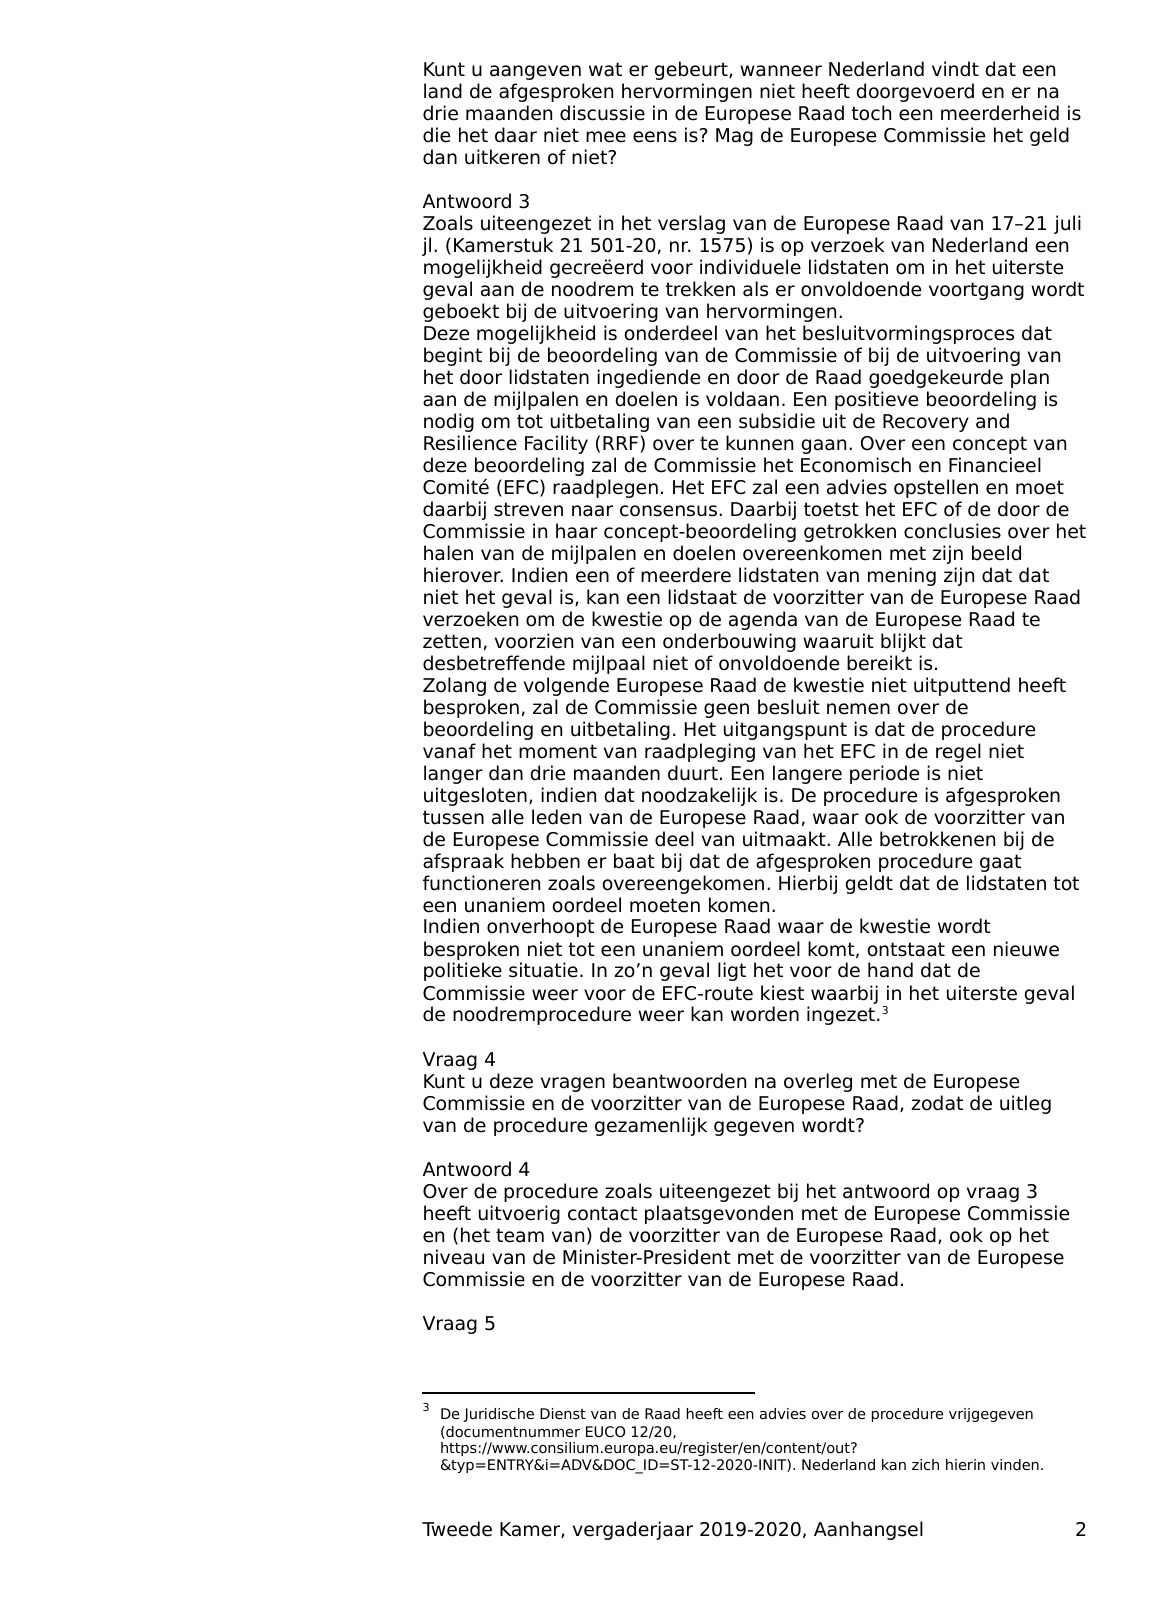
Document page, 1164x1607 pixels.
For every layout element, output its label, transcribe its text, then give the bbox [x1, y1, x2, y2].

text Kunt u deze vragen beantwoorden na overleg met de Europese Commissie en de voorzitter van de Europese Raad, zodat de uitleg van de procedure gezamenlijk gegeven wordt? [422, 1071, 1087, 1136]
text Kunt u aangeven wat er gebeurt, wanneer Nederland vindt dat een land de afgesproken hervormingen niet heeft doorgevoerd en er na drie maanden discussie in de Europese Raad toch een meerderheid is die het daar niet mee eens is? Mag de Europese Commissie het geld dan uitkeren of niet? [422, 59, 1087, 169]
text Vraag 4 [422, 1048, 1087, 1071]
text De Juridische Dienst van de Raad heeft een advies over de procedure vrijgegeven (documentnummer EUCO 12/20, https://www.consilium.europa.eu/register/en/content/out?&typ=ENTRY&i=ADV&DOC_ID=ST-12-2020-INIT). Nederland kan zich hierin vinden. [422, 1402, 1087, 1474]
text Zoals uiteengezet in het verslag van de Europese Raad van 17–21 juli jl. (Kamerstuk 21 501-20, nr. 1575) is op verzoek van Nederland een mogelijkheid gecreëerd voor individuele lidstaten om in het uiterste geval aan de noodrem te trekken als er onvoldoende voortgang wordt geboekt bij de uitvoering van hervormingen. [422, 213, 1087, 323]
text Deze mogelijkheid is onderdeel van het besluitvormingsproces dat begint bij de beoordeling van de Commissie of bij de uitvoering van het door lidstaten ingediende en door de Raad goedgekeurde plan aan de mijlpalen en doelen is voldaan. Een positieve beoordeling is nodig om tot uitbetaling van een subsidie uit de Recovery and Resilience Facility (RRF) over te kunnen gaan. Over een concept van deze beoordeling zal de Commissie het Economisch en Financieel Comité (EFC) raadplegen. Het EFC zal een advies opstellen en moet daarbij streven naar consensus. Daarbij toetst het EFC of de door de Commissie in haar concept-beoordeling getrokken conclusies over het halen van de mijlpalen en doelen overeenkomen met zijn beeld hierover. Indien een of meerdere lidstaten van mening zijn dat dat niet het geval is, kan een lidstaat de voorzitter van de Europese Raad verzoeken om de kwestie op de agenda van de Europese Raad te zetten, voorzien van een onderbouwing waaruit blijkt dat desbetreffende mijlpaal niet of onvoldoende bereikt is. [422, 323, 1087, 675]
text Antwoord 4 [422, 1159, 1087, 1181]
text Vraag 5 [422, 1313, 1087, 1335]
text Indien onverhoopt de Europese Raad waar de kwestie wordt besproken niet tot een unaniem oordeel komt, ontstaat een nieuwe politieke situatie. In zo’n geval ligt het voor de hand dat de Commissie weer voor de EFC-route kiest waarbij in het uiterste geval de noodremprocedure weer kan worden ingezet. [422, 916, 1087, 1026]
text Antwoord 3 [422, 191, 1087, 213]
text Over de procedure zoals uiteengezet bij het antwoord op vraag 3 heeft uitvoerig contact plaatsgevonden met de Europese Commissie en (het team van) de voorzitter van de Europese Raad, ook op het niveau van de Minister-President met de voorzitter van de Europese Commissie en de voorzitter van de Europese Raad. [422, 1181, 1087, 1291]
text Zolang de volgende Europese Raad de kwestie niet uitputtend heeft besproken, zal de Commissie geen besluit nemen over de beoordeling en uitbetaling. Het uitgangspunt is dat de procedure vanaf het moment van raadpleging van het EFC in de regel niet langer dan drie maanden duurt. Een langere periode is niet uitgesloten, indien dat noodzakelijk is. De procedure is afgesproken tussen alle leden van de Europese Raad, waar ook de voorzitter van de Europese Commissie deel van uitmaakt. Alle betrokkenen bij de afspraak hebben er baat bij dat de afgesproken procedure gaat functioneren zoals overeengekomen. Hierbij geldt dat de lidstaten tot een unaniem oordeel moeten komen. [422, 675, 1087, 916]
